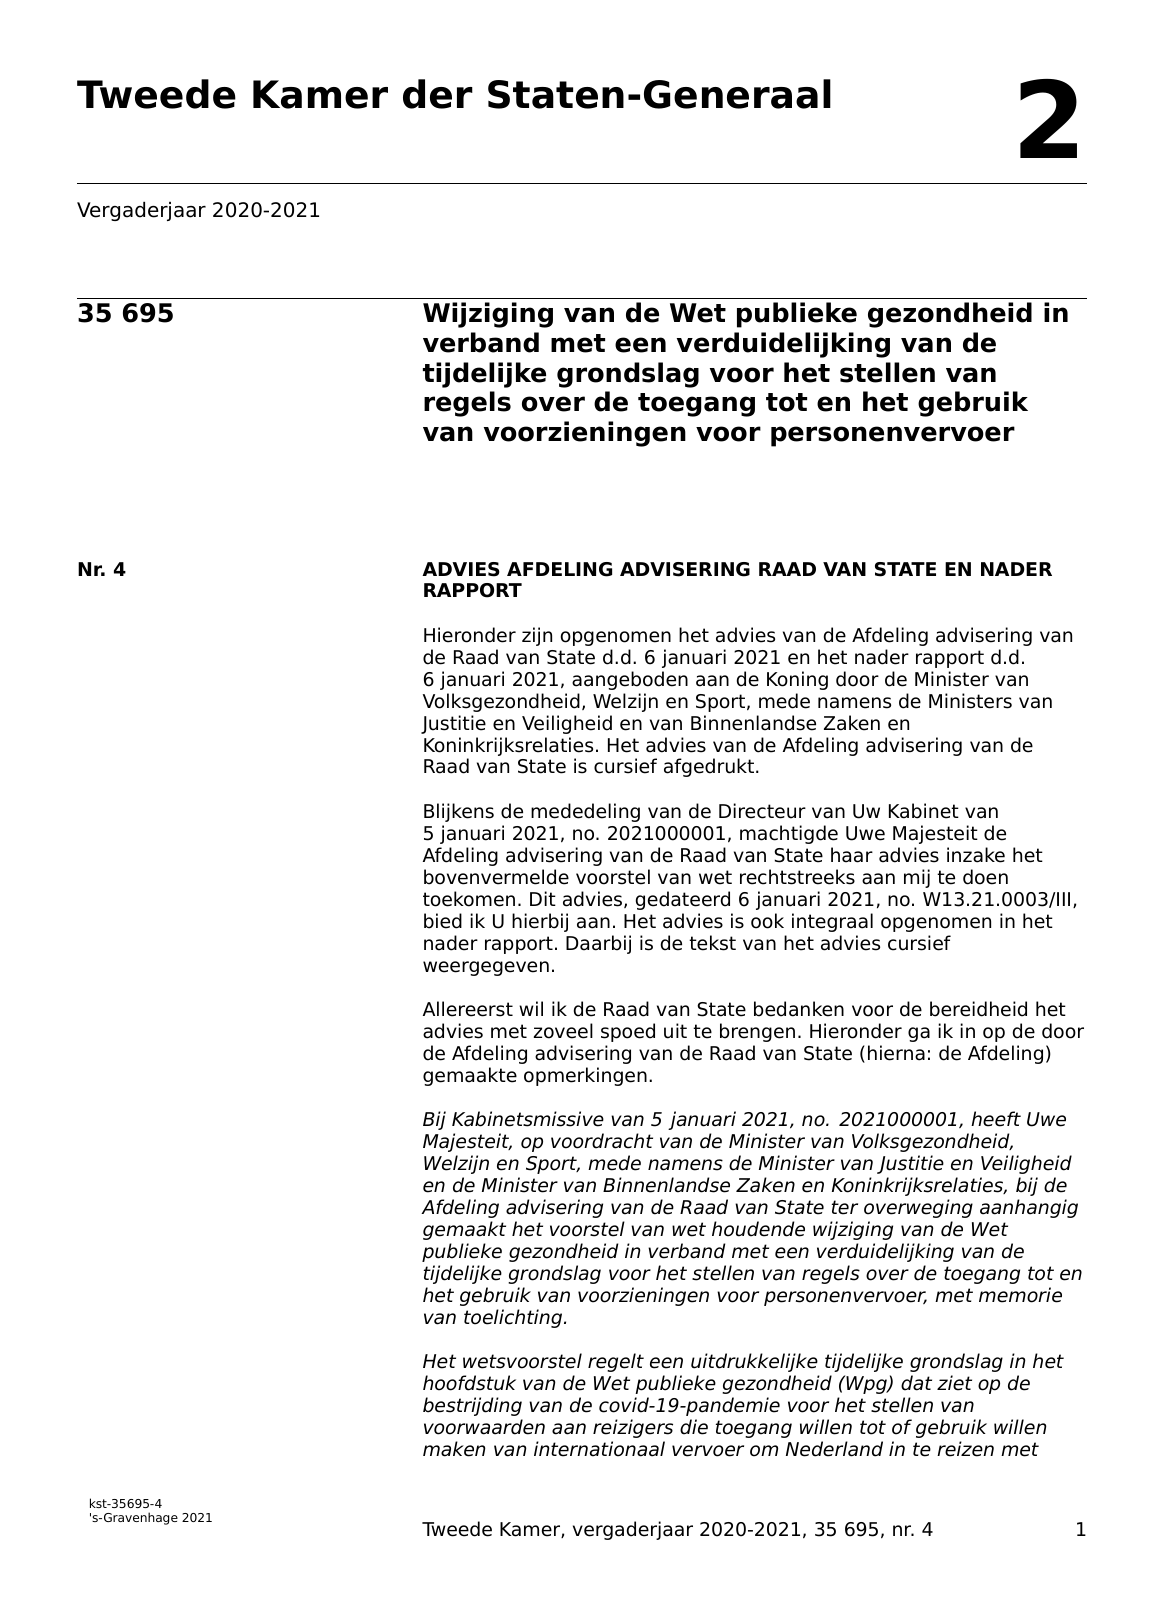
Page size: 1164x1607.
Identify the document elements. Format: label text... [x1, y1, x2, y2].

text Allereerst wil ik de Raad van State bedanken voor de bereidheid het advies met zoveel spoed uit te brengen. Hieronder ga ik in op de door de Afdeling advisering van de Raad van State (hierna: de Afdeling) gemaakte opmerkingen. [422, 999, 1087, 1087]
table_header Tweede Kamer der Staten-Generaal [77, 59, 886, 183]
subtitle Nr. 4 ADVIES AFDELING ADVISERING RAAD VAN STATE EN NADER RAPPORT [77, 558, 1087, 602]
table_header 2 [886, 59, 1087, 183]
text Het wetsvoorstel regelt een uitdrukkelijke tijdelijke grondslag in het hoofdstuk van de Wet publieke gezondheid (Wpg) dat ziet op de bestrijding van de covid-19-pandemie voor het stellen van voorwaarden aan reizigers die toegang willen tot of gebruik willen maken van internationaal vervoer om Nederland in te reizen met [422, 1351, 1087, 1461]
table_cell Vergaderjaar 2020-2021 [77, 184, 1087, 298]
text 's-Gravenhage 2021 [88, 1511, 323, 1525]
text Blijkens de mededeling van de Directeur van Uw Kabinet van 5 januari 2021, no. 2021000001, machtigde Uwe Majesteit de Afdeling advisering van de Raad van State haar advies inzake het bovenvermelde voorstel van wet rechtstreeks aan mij te doen toekomen. Dit advies, gedateerd 6 januari 2021, no. W13.21.0003/III, bied ik U hierbij aan. Het advies is ook integraal opgenomen in het nader rapport. Daarbij is de tekst van het advies cursief weergegeven. [422, 801, 1087, 976]
subtitle 35 695 Wijziging van de Wet publieke gezondheid in verband met een verduidelijking van de tijdelijke grondslag voor het stellen van regels over de toegang tot en het gebruik van voorzieningen voor personenvervoer [77, 299, 1087, 447]
text Bij Kabinetsmissive van 5 januari 2021, no. 2021000001, heeft Uwe Majesteit, op voordracht van de Minister van Volksgezondheid, Welzijn en Sport, mede namens de Minister van Justitie en Veiligheid en de Minister van Binnenlandse Zaken en Koninkrijksrelaties, bij de Afdeling advisering van de Raad van State ter overweging aanhangig gemaakt het voorstel van wet houdende wijziging van de Wet publieke gezondheid in verband met een verduidelijking van de tijdelijke grondslag voor het stellen van regels over de toegang tot en het gebruik van voorzieningen voor personenvervoer, met memorie van toelichting. [422, 1109, 1087, 1328]
text Hieronder zijn opgenomen het advies van de Afdeling advisering van de Raad van State d.d. 6 januari 2021 en het nader rapport d.d. 6 januari 2021, aangeboden aan de Koning door de Minister van Volksgezondheid, Welzijn en Sport, mede namens de Ministers van Justitie en Veiligheid en van Binnenlandse Zaken en Koninkrijksrelaties. Het advies van de Afdeling advisering van de Raad van State is cursief afgedrukt. [422, 624, 1087, 778]
text kst-35695-4 [88, 1497, 323, 1511]
